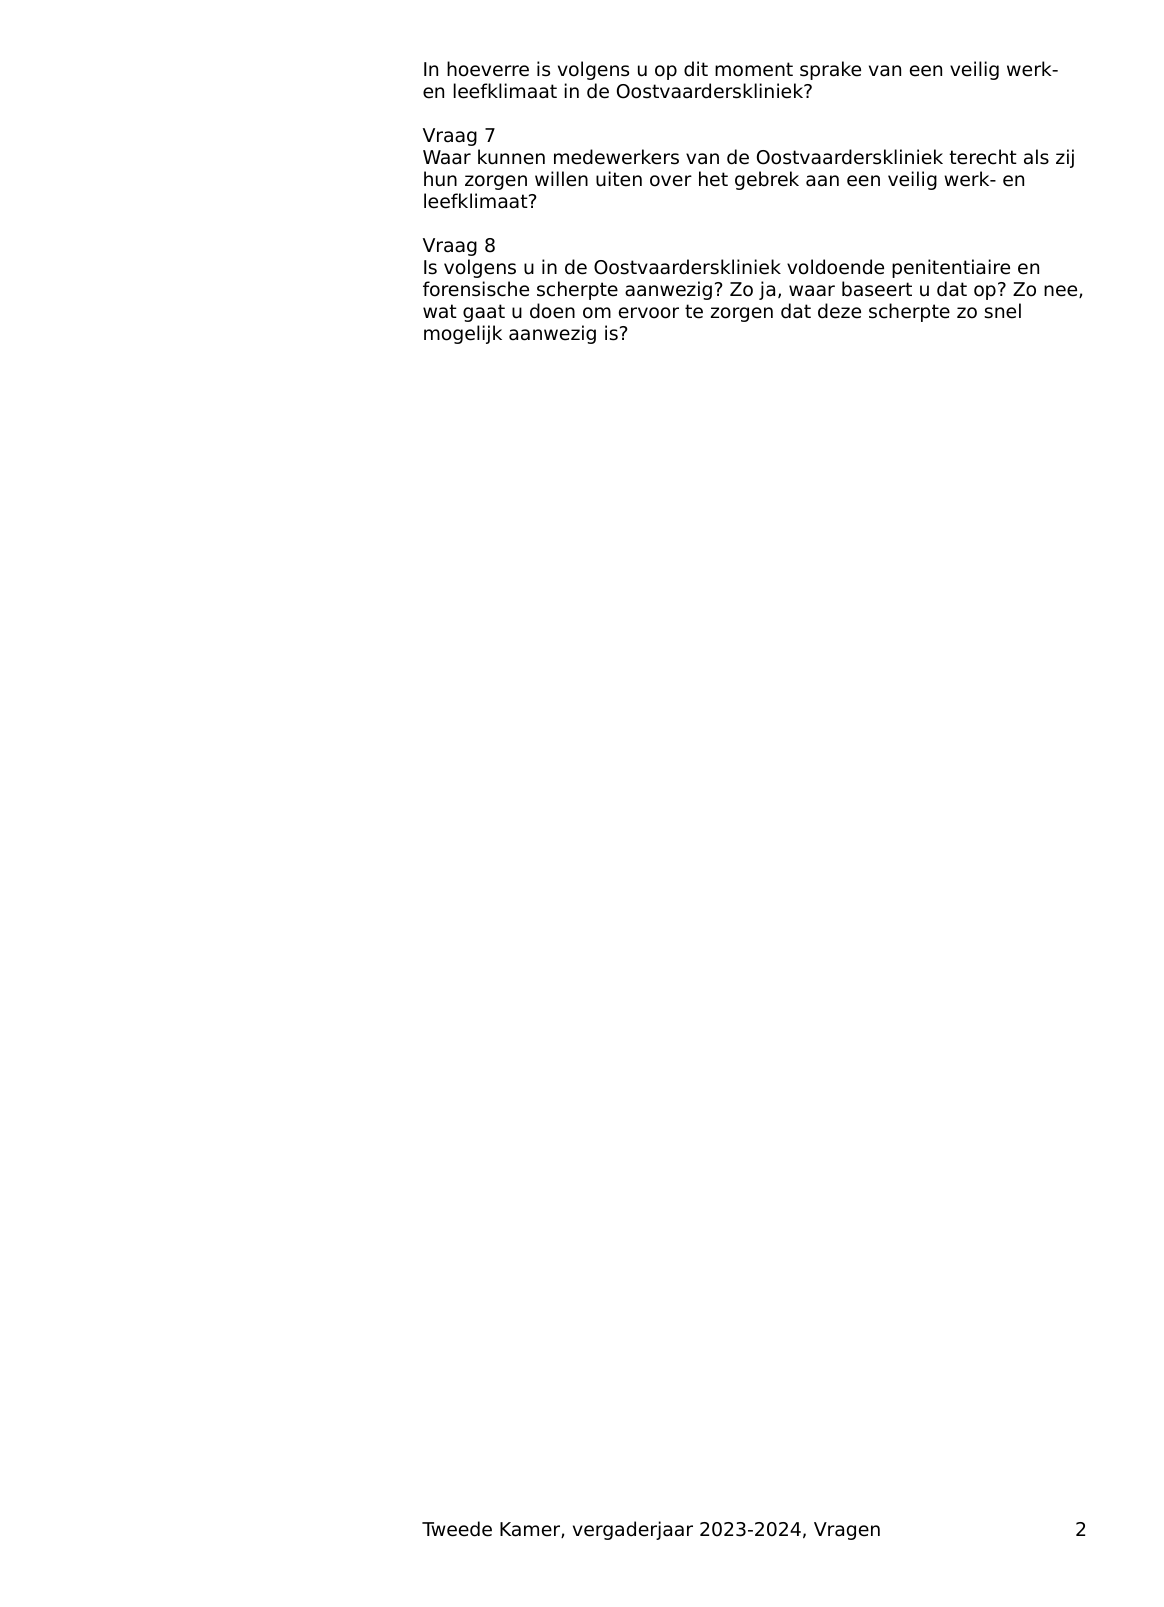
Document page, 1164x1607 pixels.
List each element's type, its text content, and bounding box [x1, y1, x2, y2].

text Vraag 8 [422, 235, 1087, 257]
text Vraag 7 [422, 125, 1087, 147]
text Waar kunnen medewerkers van de Oostvaarderskliniek terecht als zij hun zorgen willen uiten over het gebrek aan een veilig werk- en leefklimaat? [422, 147, 1087, 213]
text Is volgens u in de Oostvaarderskliniek voldoende penitentiaire en forensische scherpte aanwezig? Zo ja, waar baseert u dat op? Zo nee, wat gaat u doen om ervoor te zorgen dat deze scherpte zo snel mogelijk aanwezig is? [422, 257, 1087, 345]
text In hoeverre is volgens u op dit moment sprake van een veilig werk- en leefklimaat in de Oostvaarderskliniek? [422, 59, 1087, 103]
